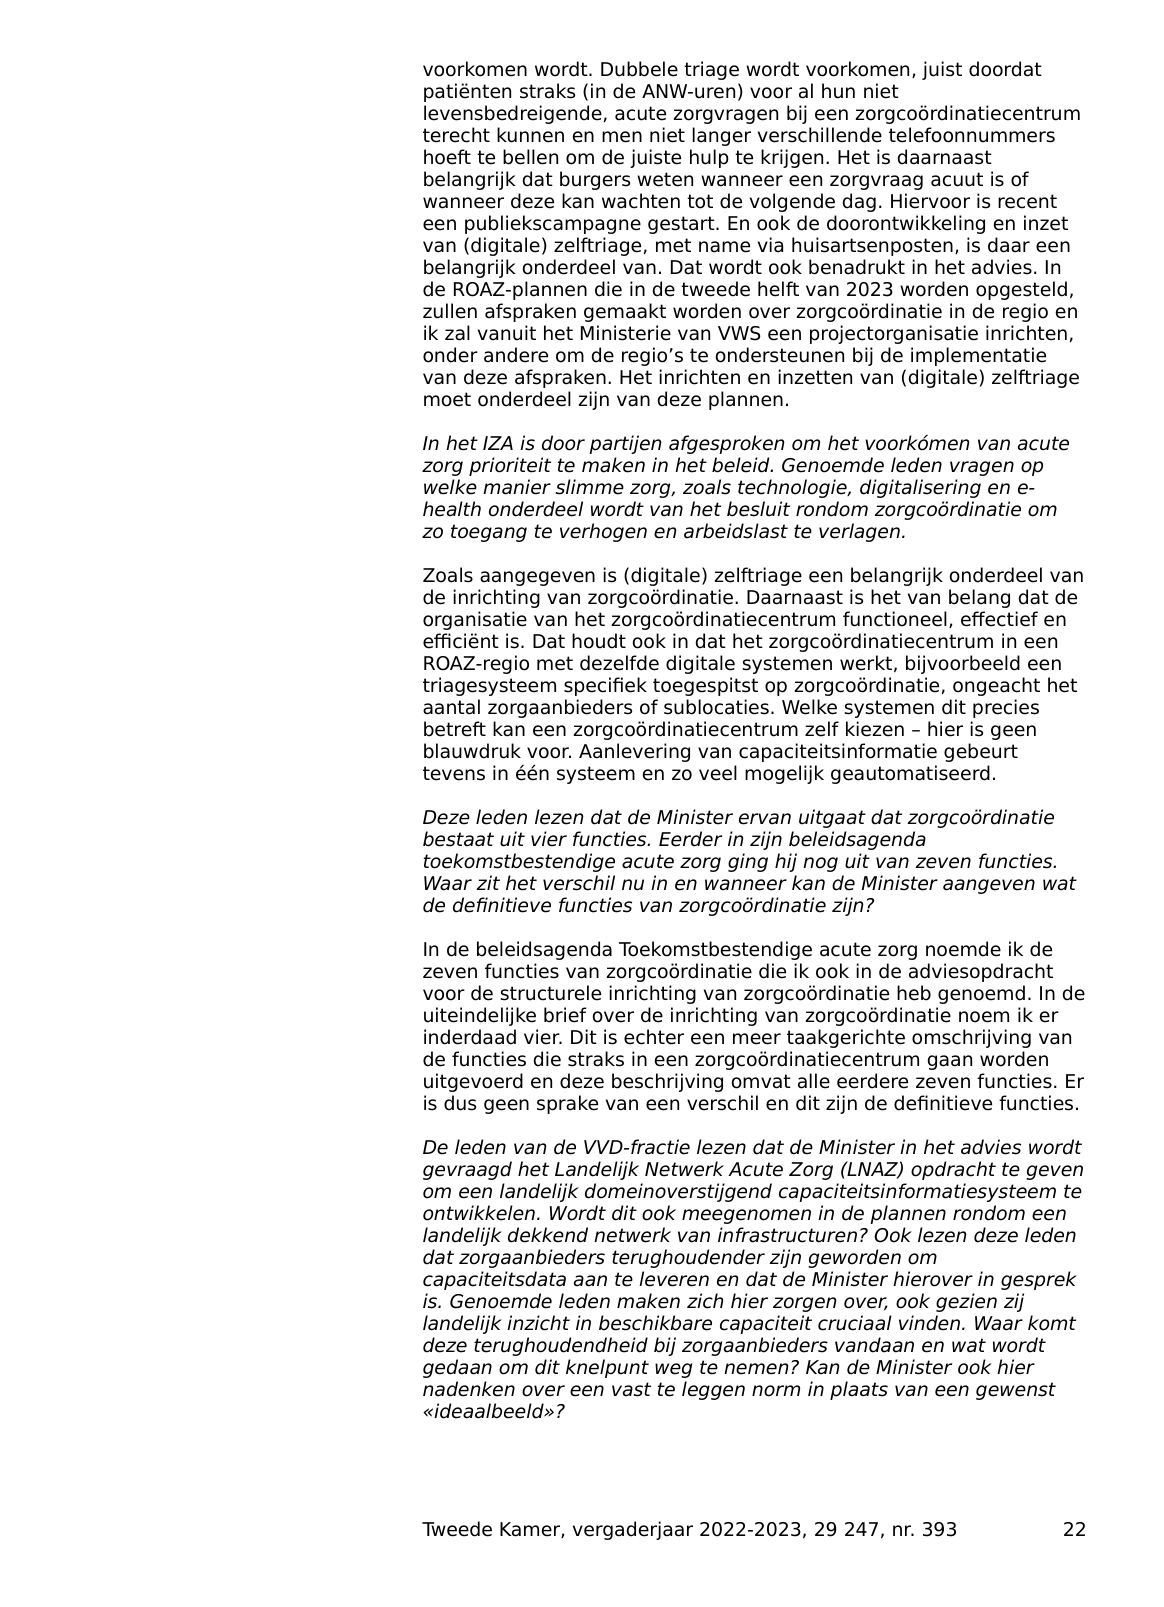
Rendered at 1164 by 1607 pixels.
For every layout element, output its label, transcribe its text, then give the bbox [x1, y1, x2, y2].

text voorkomen wordt. Dubbele triage wordt voorkomen, juist doordat patiënten straks (in de ANW-uren) voor al hun niet levensbedreigende, acute zorgvragen bij een zorgcoördinatiecentrum terecht kunnen en men niet langer verschillende telefoonnummers hoeft te bellen om de juiste hulp te krijgen. Het is daarnaast belangrijk dat burgers weten wanneer een zorgvraag acuut is of wanneer deze kan wachten tot de volgende dag. Hiervoor is recent een publiekscampagne gestart. En ook de doorontwikkeling en inzet van (digitale) zelftriage, met name via huisartsenposten, is daar een belangrijk onderdeel van. Dat wordt ook benadrukt in het advies. In de ROAZ-plannen die in de tweede helft van 2023 worden opgesteld, zullen afspraken gemaakt worden over zorgcoördinatie in de regio en ik zal vanuit het Ministerie van VWS een projectorganisatie inrichten, onder andere om de regio’s te ondersteunen bij de implementatie van deze afspraken. Het inrichten en inzetten van (digitale) zelftriage moet onderdeel zijn van deze plannen. [422, 59, 1087, 411]
text Zoals aangegeven is (digitale) zelftriage een belangrijk onderdeel van de inrichting van zorgcoördinatie. Daarnaast is het van belang dat de organisatie van het zorgcoördinatiecentrum functioneel, effectief en efficiënt is. Dat houdt ook in dat het zorgcoördinatiecentrum in een ROAZ-regio met dezelfde digitale systemen werkt, bijvoorbeeld een triagesysteem specifiek toegespitst op zorgcoördinatie, ongeacht het aantal zorgaanbieders of sublocaties. Welke systemen dit precies betreft kan een zorgcoördinatiecentrum zelf kiezen – hier is geen blauwdruk voor. Aanlevering van capaciteitsinformatie gebeurt tevens in één systeem en zo veel mogelijk geautomatiseerd. [422, 565, 1087, 785]
text Deze leden lezen dat de Minister ervan uitgaat dat zorgcoördinatie bestaat uit vier functies. Eerder in zijn beleidsagenda toekomstbestendige acute zorg ging hij nog uit van zeven functies. Waar zit het verschil nu in en wanneer kan de Minister aangeven wat de definitieve functies van zorgcoördinatie zijn? [422, 807, 1087, 917]
text In de beleidsagenda Toekomstbestendige acute zorg noemde ik de zeven functies van zorgcoördinatie die ik ook in de adviesopdracht voor de structurele inrichting van zorgcoördinatie heb genoemd. In de uiteindelijke brief over de inrichting van zorgcoördinatie noem ik er inderdaad vier. Dit is echter een meer taakgerichte omschrijving van de functies die straks in een zorgcoördinatiecentrum gaan worden uitgevoerd en deze beschrijving omvat alle eerdere zeven functies. Er is dus geen sprake van een verschil en dit zijn de definitieve functies. [422, 939, 1087, 1115]
text De leden van de VVD-fractie lezen dat de Minister in het advies wordt gevraagd het Landelijk Netwerk Acute Zorg (LNAZ) opdracht te geven om een landelijk domeinoverstijgend capaciteitsinformatiesysteem te ontwikkelen. Wordt dit ook meegenomen in de plannen rondom een landelijk dekkend netwerk van infrastructuren? Ook lezen deze leden dat zorgaanbieders terughoudender zijn geworden om capaciteitsdata aan te leveren en dat de Minister hierover in gesprek is. Genoemde leden maken zich hier zorgen over, ook gezien zij landelijk inzicht in beschikbare capaciteit cruciaal vinden. Waar komt deze terughoudendheid bij zorgaanbieders vandaan en wat wordt gedaan om dit knelpunt weg te nemen? Kan de Minister ook hier nadenken over een vast te leggen norm in plaats van een gewenst «ideaalbeeld»? [422, 1137, 1087, 1423]
text In het IZA is door partijen afgesproken om het voorkómen van acute zorg prioriteit te maken in het beleid. Genoemde leden vragen op welke manier slimme zorg, zoals technologie, digitalisering en e-health onderdeel wordt van het besluit rondom zorgcoördinatie om zo toegang te verhogen en arbeidslast te verlagen. [422, 433, 1087, 543]
